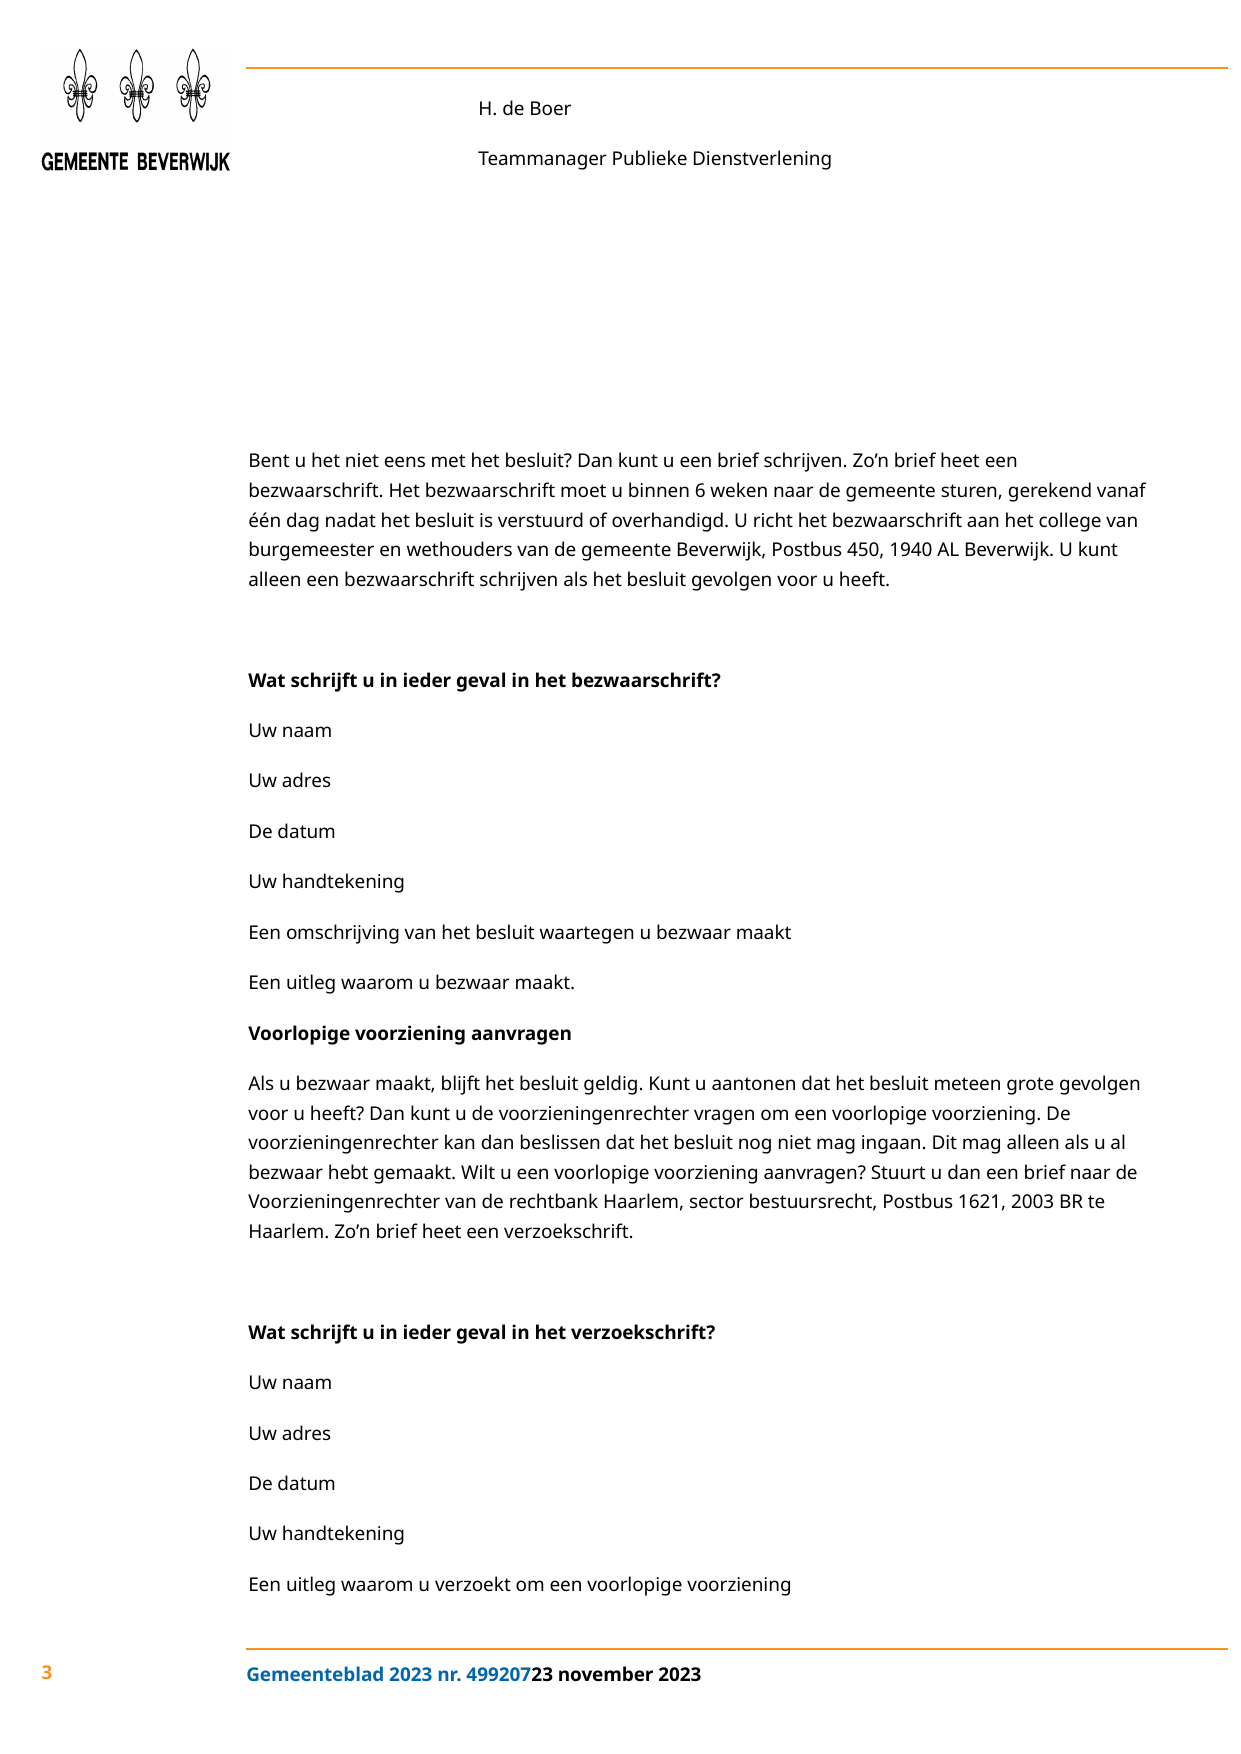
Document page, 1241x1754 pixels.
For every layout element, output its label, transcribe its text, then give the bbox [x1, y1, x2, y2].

text H. de Boer [248, 95, 1152, 121]
text Een uitleg waarom u bezwaar maakt. [248, 969, 1152, 995]
text Uw adres [248, 1420, 1152, 1446]
text Teammanager Publieke Dienstverlening [248, 145, 1152, 171]
text Wat schrijft u in ieder geval in het bezwaarschrift? [248, 667, 1152, 693]
text Bent u het niet eens met het besluit? Dan kunt u een brief schrijven. Zo’n brief heet een bezwaarschrift. Het bezwaarschrift moet u binnen 6 weken naar de gemeente sturen, gerekend vanaf één dag nadat het besluit is verstuurd of overhandigd. U richt het bezwaarschrift aan het college van burgemeester en wethouders van de gemeente Beverwijk, Postbus 450, 1940 AL Beverwijk. U kunt alleen een bezwaarschrift schrijven als het besluit gevolgen voor u heeft. [248, 448, 1152, 592]
text Wat schrijft u in ieder geval in het verzoekschrift? [248, 1319, 1152, 1345]
text Uw naam [248, 717, 1152, 743]
text Uw naam [248, 1369, 1152, 1395]
text Een uitleg waarom u verzoekt om een voorlopige voorziening [248, 1571, 1152, 1597]
text Een omschrijving van het besluit waartegen u bezwaar maakt [248, 919, 1152, 945]
text De datum [248, 1470, 1152, 1496]
text De datum [248, 818, 1152, 844]
picture [41, 47, 231, 172]
text Uw handtekening [248, 1521, 1152, 1546]
text Uw handtekening [248, 868, 1152, 894]
text Uw adres [248, 768, 1152, 793]
text Als u bezwaar maakt, blijft het besluit geldig. Kunt u aantonen dat het besluit meteen grote gevolgen voor u heeft? Dan kunt u de voorzieningenrechter vragen om een voorlopige voorziening. De voorzieningenrechter kan dan beslissen dat het besluit nog niet mag ingaan. Dit mag alleen als u al bezwaar hebt gemaakt. Wilt u een voorlopige voorziening aanvragen? Stuurt u dan een brief naar de Voorzieningenrechter van de rechtbank Haarlem, sector bestuursrecht, Postbus 1621, 2003 BR te Haarlem. Zo’n brief heet een verzoekschrift. [248, 1070, 1152, 1244]
text Voorlopige voorziening aanvragen [248, 1020, 1152, 1046]
